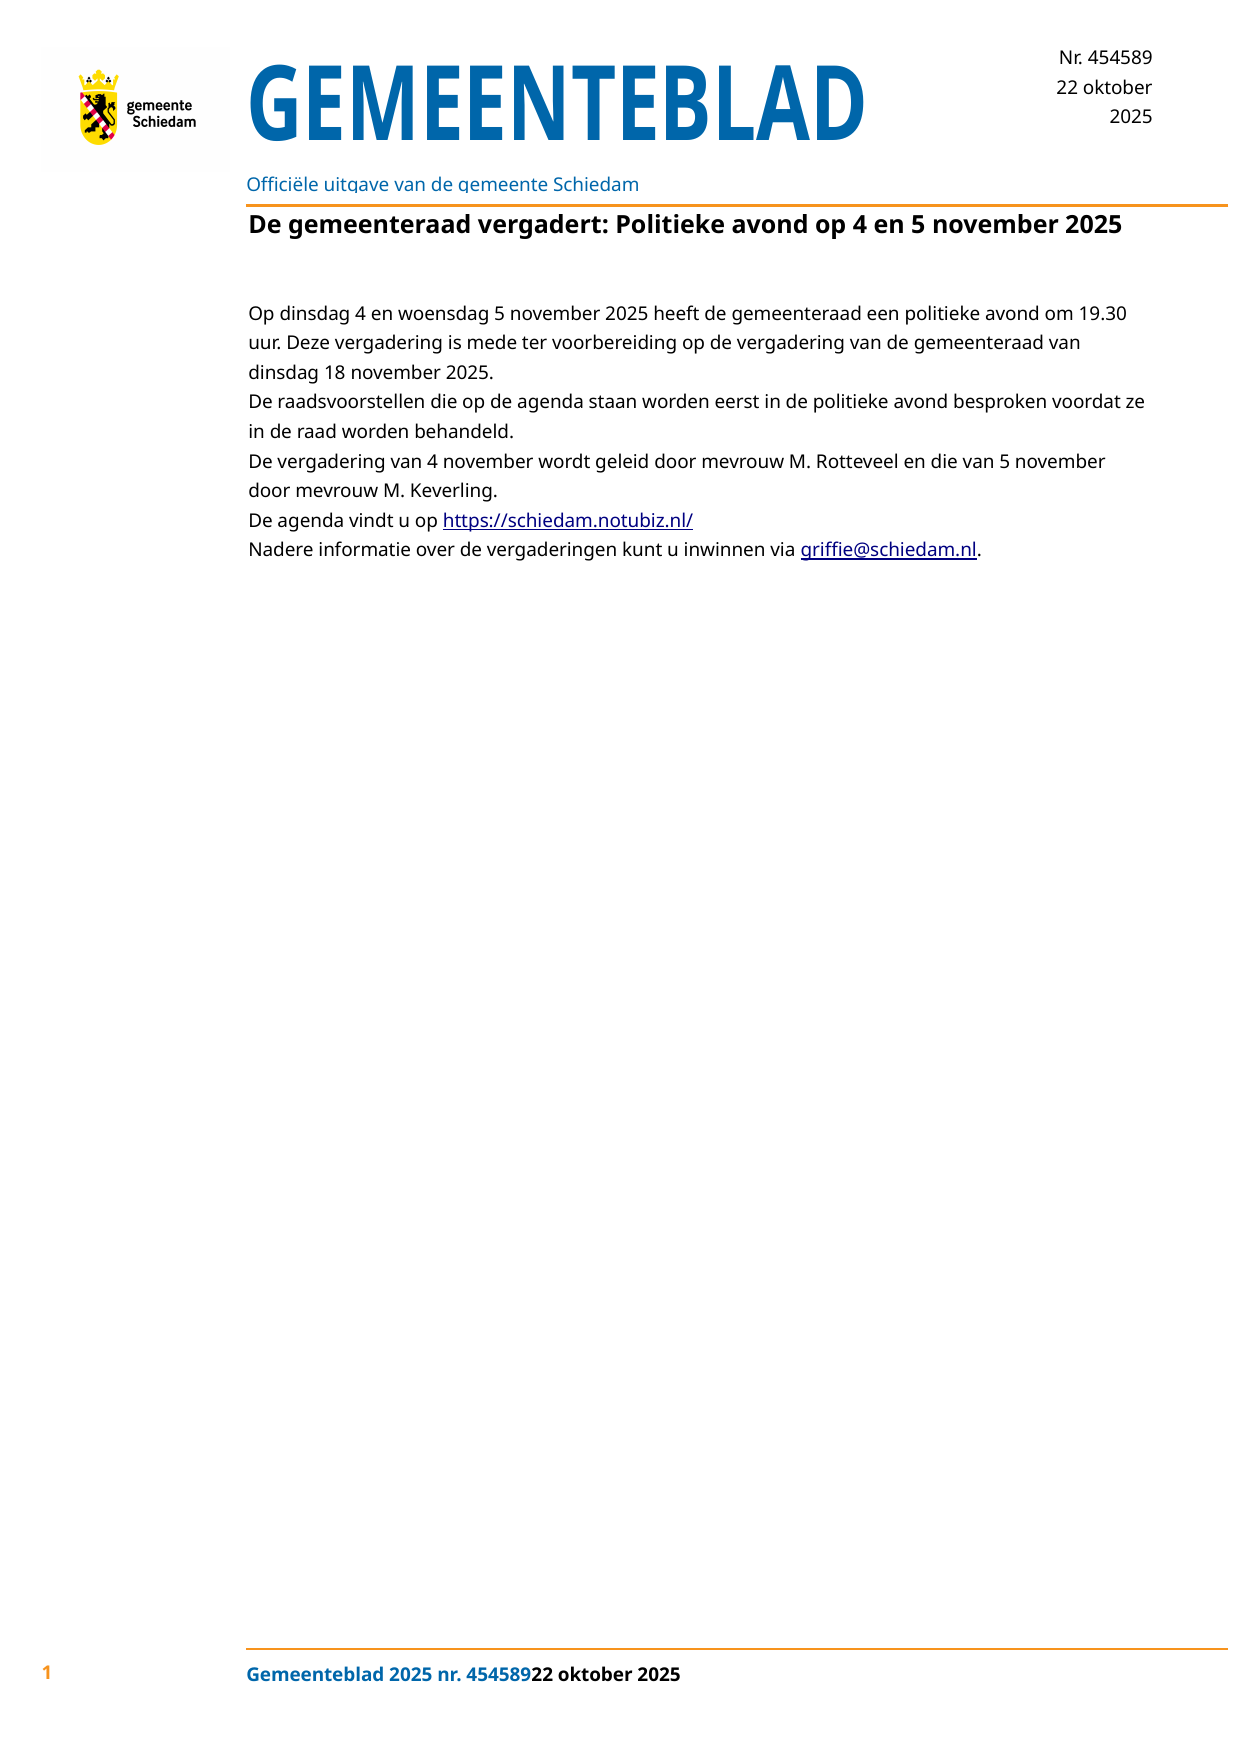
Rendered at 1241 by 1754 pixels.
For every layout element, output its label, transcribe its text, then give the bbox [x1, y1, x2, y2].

text De agenda vindt u op https://schiedam.notubiz.nl/ [248, 507, 1152, 533]
text De raadsvoorstellen die op de agenda staan worden eerst in de politieke avond besproken voordat ze in de raad worden behandeld. [248, 389, 1152, 444]
text De vergadering van 4 november wordt geleid door mevrouw M. Rotteveel en die van 5 november door mevrouw M. Keverling. [248, 448, 1152, 503]
text Op dinsdag 4 en woensdag 5 november 2025 heeft de gemeenteraad een politieke avond om 19.30 uur. Deze vergadering is mede ter voorbereiding op de vergadering van de gemeenteraad van dinsdag 18 november 2025. [248, 300, 1152, 385]
text De gemeenteraad vergadert: Politieke avond op 4 en 5 november 2025 [248, 207, 1152, 241]
picture [41, 47, 231, 172]
text Nadere informatie over de vergaderingen kunt u inwinnen via griffie@schiedam.nl. [248, 537, 1152, 562]
